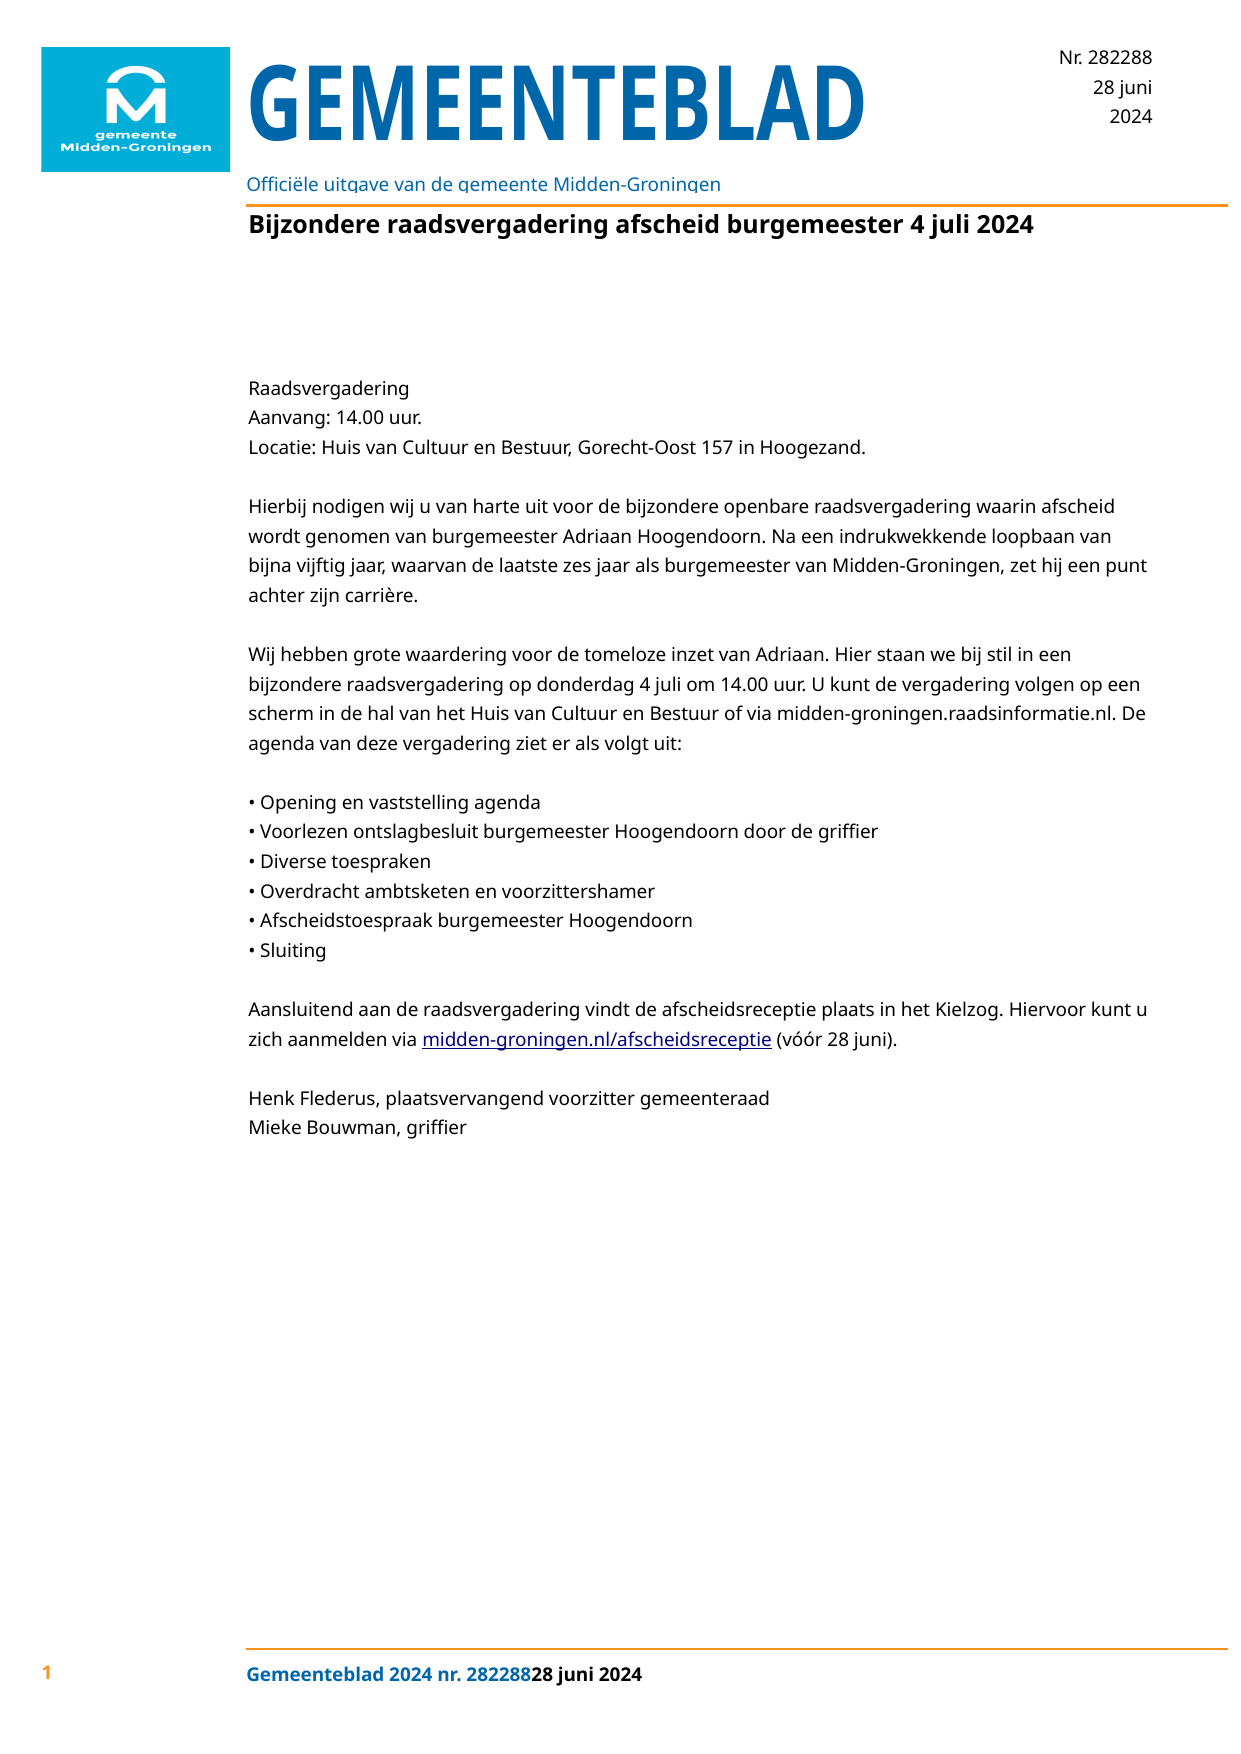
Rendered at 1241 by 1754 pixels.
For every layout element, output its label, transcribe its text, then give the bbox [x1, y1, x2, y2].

text Locatie: Huis van Cultuur en Bestuur, Gorecht-Oost 157 in Hoogezand. [248, 434, 1152, 460]
text • Sluiting [248, 937, 1152, 963]
text • Overdracht ambtsketen en voorzittershamer [248, 878, 1152, 903]
text • Afscheidstoespraak burgemeester Hoogendoorn [248, 907, 1152, 933]
text Mieke Bouwman, griffier [248, 1114, 1152, 1140]
text Henk Flederus, plaatsvervangend voorzitter gemeenteraad [248, 1085, 1152, 1111]
text • Opening en vaststelling agenda [248, 789, 1152, 815]
text Aansluitend aan de raadsvergadering vindt de afscheidsreceptie plaats in het Kielzog. Hiervoor kunt u zich aanmelden via midden-groningen.nl/afscheidsreceptie (vóór 28 juni). [248, 996, 1152, 1051]
text Hierbij nodigen wij u van harte uit voor de bijzondere openbare raadsvergadering waarin afscheid wordt genomen van burgemeester Adriaan Hoogendoorn. Na een indrukwekkende loopbaan van bijna vijftig jaar, waarvan de laatste zes jaar als burgemeester van Midden-Groningen, zet hij een punt achter zijn carrière. [248, 493, 1152, 608]
text • Diverse toespraken [248, 848, 1152, 874]
picture [108, 66, 164, 82]
text Raadsvergadering [248, 375, 1152, 401]
text Aanvang: 14.00 uur. [248, 404, 1152, 430]
picture [184, 146, 190, 153]
text Wij hebben grote waardering voor de tomeloze inzet van Adriaan. Hier staan we bij stil in een bijzondere raadsvergadering op donderdag 4 juli om 14.00 uur. U kunt de vergadering volgen op een scherm in de hal van het Huis van Cultuur en Bestuur of via midden-groningen.raadsinformatie.nl. De agenda van deze vergadering ziet er als volgt uit: [248, 641, 1152, 756]
picture [107, 89, 165, 122]
text • Voorlezen ontslagbesluit burgemeester Hoogendoorn door de griffier [248, 819, 1152, 844]
text Bijzondere raadsvergadering afscheid burgemeester 4 juli 2024 [248, 207, 1152, 241]
